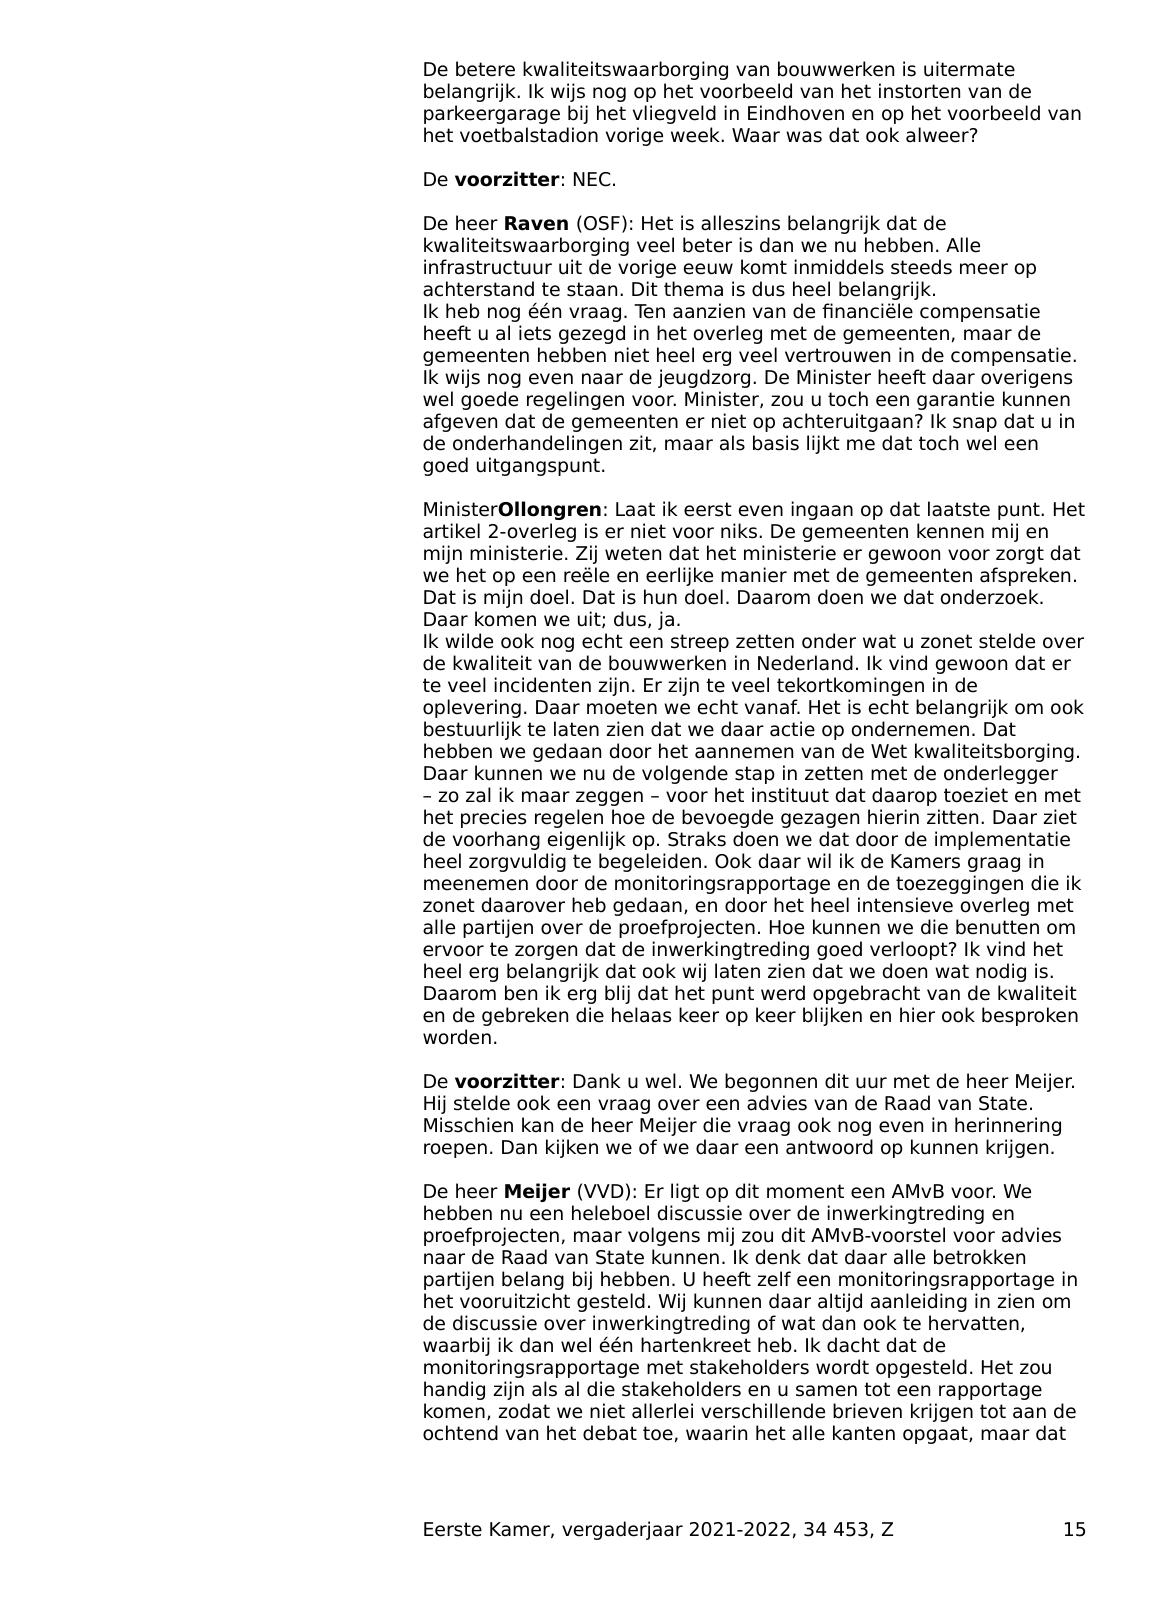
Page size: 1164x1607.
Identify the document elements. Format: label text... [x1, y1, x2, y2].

text De voorzitter: Dank u wel. We begonnen dit uur met de heer Meijer. Hij stelde ook een vraag over een advies van de Raad van State. Misschien kan de heer Meijer die vraag ook nog even in herinnering roepen. Dan kijken we of we daar een antwoord op kunnen krijgen. [422, 1071, 1087, 1159]
text De heer Raven (OSF): Het is alleszins belangrijk dat de kwaliteitswaarborging veel beter is dan we nu hebben. Alle infrastructuur uit de vorige eeuw komt inmiddels steeds meer op achterstand te staan. Dit thema is dus heel belangrijk. [422, 213, 1087, 301]
text De heer Meijer (VVD): Er ligt op dit moment een AMvB voor. We hebben nu een heleboel discussie over de inwerkingtreding en proefprojecten, maar volgens mij zou dit AMvB-voorstel voor advies naar de Raad van State kunnen. Ik denk dat daar alle betrokken partijen belang bij hebben. U heeft zelf een monitoringsrapportage in het vooruitzicht gesteld. Wij kunnen daar altijd aanleiding in zien om de discussie over inwerkingtreding of wat dan ook te hervatten, waarbij ik dan wel één hartenkreet heb. Ik dacht dat de monitoringsrapportage met stakeholders wordt opgesteld. Het zou handig zijn als al die stakeholders en u samen tot een rapportage komen, zodat we niet allerlei verschillende brieven krijgen tot aan de ochtend van het debat toe, waarin het alle kanten opgaat, maar dat [422, 1181, 1087, 1445]
text De voorzitter: NEC. [422, 169, 1087, 191]
text MinisterOllongren: Laat ik eerst even ingaan op dat laatste punt. Het artikel 2-overleg is er niet voor niks. De gemeenten kennen mij en mijn ministerie. Zij weten dat het ministerie er gewoon voor zorgt dat we het op een reële en eerlijke manier met de gemeenten afspreken. Dat is mijn doel. Dat is hun doel. Daarom doen we dat onderzoek. Daar komen we uit; dus, ja. [422, 499, 1087, 631]
text De betere kwaliteitswaarborging van bouwwerken is uitermate belangrijk. Ik wijs nog op het voorbeeld van het instorten van de parkeergarage bij het vliegveld in Eindhoven en op het voorbeeld van het voetbalstadion vorige week. Waar was dat ook alweer? [422, 59, 1087, 147]
text Ik heb nog één vraag. Ten aanzien van de financiële compensatie heeft u al iets gezegd in het overleg met de gemeenten, maar de gemeenten hebben niet heel erg veel vertrouwen in de compensatie. Ik wijs nog even naar de jeugdzorg. De Minister heeft daar overigens wel goede regelingen voor. Minister, zou u toch een garantie kunnen afgeven dat de gemeenten er niet op achteruitgaan? Ik snap dat u in de onderhandelingen zit, maar als basis lijkt me dat toch wel een goed uitgangspunt. [422, 301, 1087, 477]
text Ik wilde ook nog echt een streep zetten onder wat u zonet stelde over de kwaliteit van de bouwwerken in Nederland. Ik vind gewoon dat er te veel incidenten zijn. Er zijn te veel tekortkomingen in de oplevering. Daar moeten we echt vanaf. Het is echt belangrijk om ook bestuurlijk te laten zien dat we daar actie op ondernemen. Dat hebben we gedaan door het aannemen van de Wet kwaliteitsborging. Daar kunnen we nu de volgende stap in zetten met de onderlegger – zo zal ik maar zeggen – voor het instituut dat daarop toeziet en met het precies regelen hoe de bevoegde gezagen hierin zitten. Daar ziet de voorhang eigenlijk op. Straks doen we dat door de implementatie heel zorgvuldig te begeleiden. Ook daar wil ik de Kamers graag in meenemen door de monitoringsrapportage en de toezeggingen die ik zonet daarover heb gedaan, en door het heel intensieve overleg met alle partijen over de proefprojecten. Hoe kunnen we die benutten om ervoor te zorgen dat de inwerkingtreding goed verloopt? Ik vind het heel erg belangrijk dat ook wij laten zien dat we doen wat nodig is. Daarom ben ik erg blij dat het punt werd opgebracht van de kwaliteit en de gebreken die helaas keer op keer blijken en hier ook besproken worden. [422, 631, 1087, 1049]
